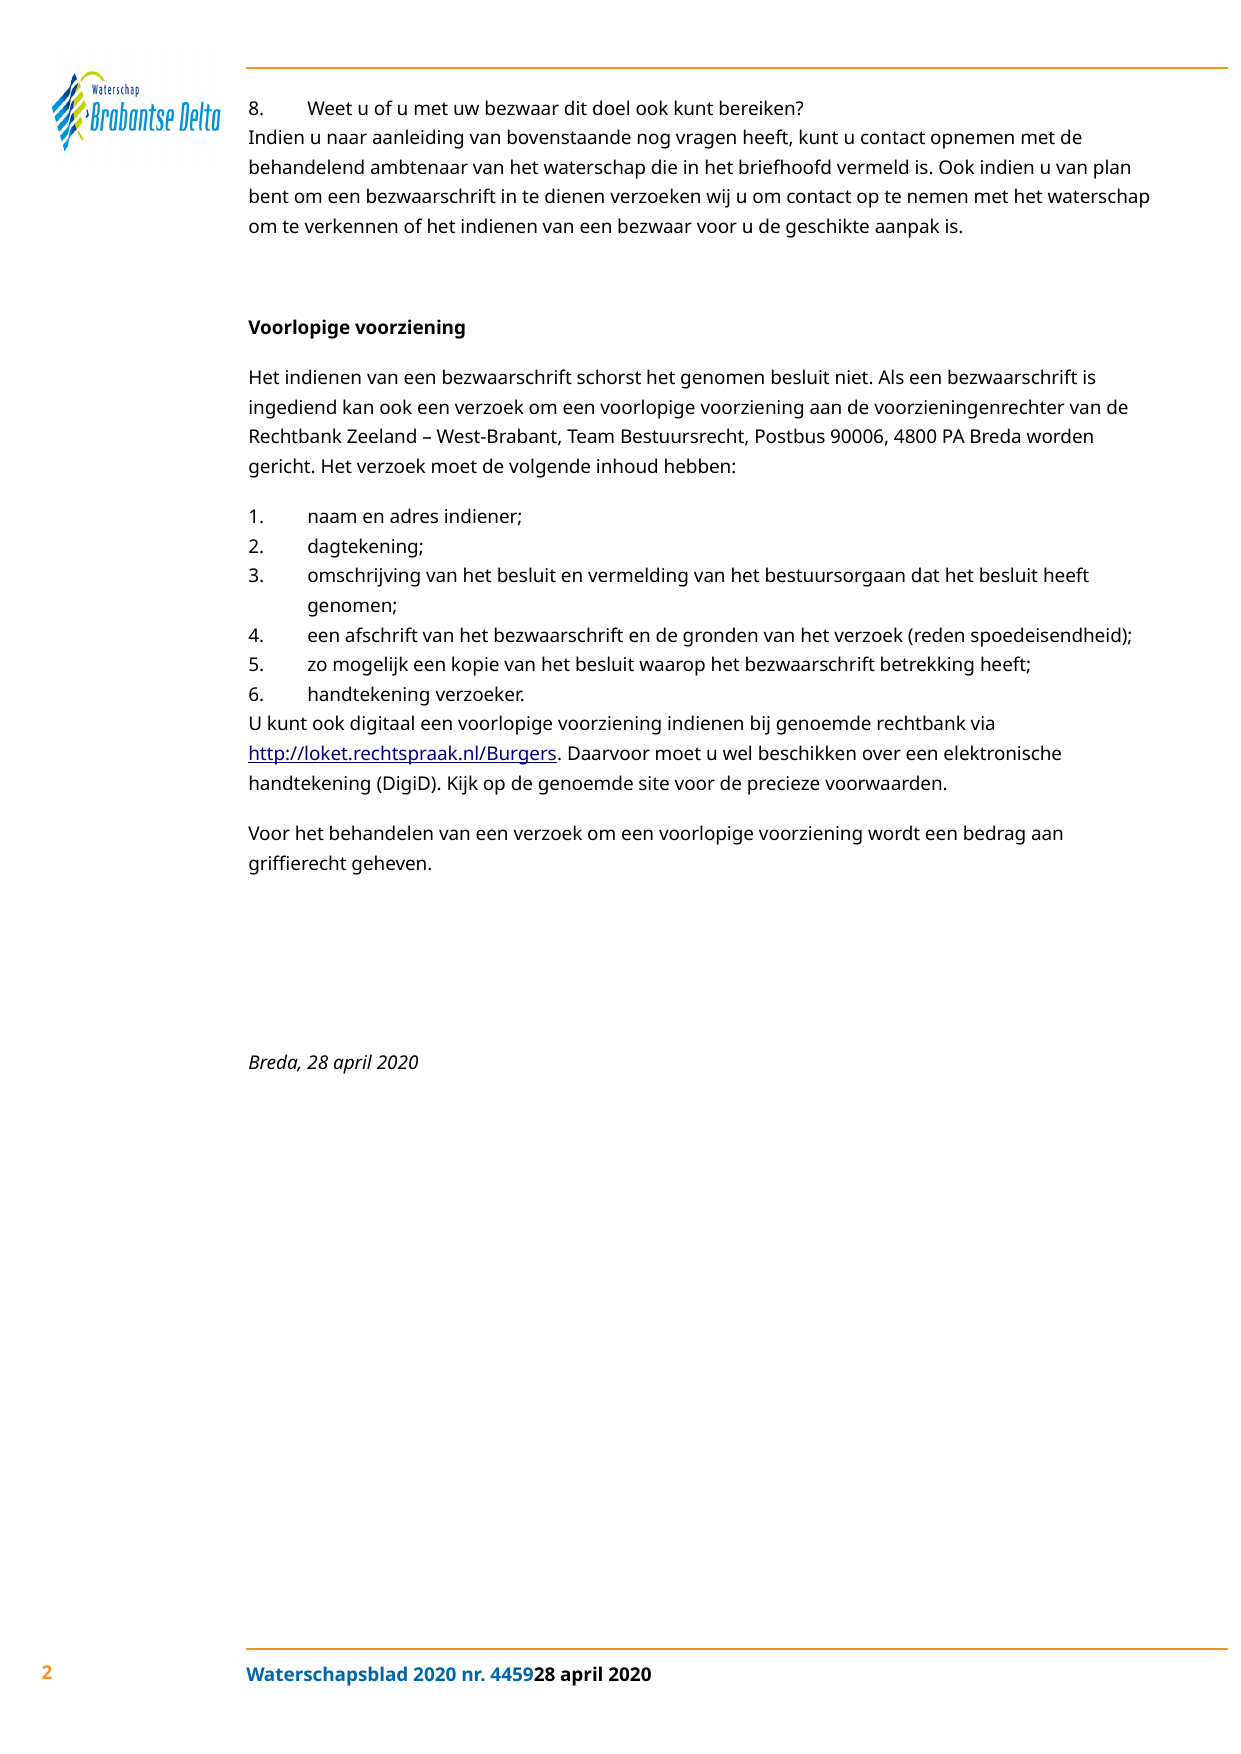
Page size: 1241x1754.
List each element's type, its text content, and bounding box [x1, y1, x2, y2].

list omschrijving van het besluit en vermelding van het bestuursorgaan dat het besluit heeft genomen; [248, 563, 1152, 618]
list naam en adres indiener; [248, 503, 1152, 529]
text Het indienen van een bezwaarschrift schorst het genomen besluit niet. Als een bezwaarschrift is ingediend kan ook een verzoek om een voorlopige voorziening aan de voorzieningenrechter van de Rechtbank Zeeland – West-Brabant, Team Bestuursrecht, Postbus 90006, 4800 PA Breda worden gericht. Het verzoek moet de volgende inhoud hebben: [248, 364, 1152, 479]
text Voor het behandelen van een verzoek om een voorlopige voorziening wordt een bedrag aan griffierecht geheven. [248, 820, 1152, 876]
list dagtekening; [248, 533, 1152, 559]
list handtekening verzoeker. [248, 681, 1152, 707]
list zo mogelijk een kopie van het besluit waarop het bezwaarschrift betrekking heeft; [248, 651, 1152, 677]
text Breda, 28 april 2020 [248, 1049, 1152, 1074]
text Indien u naar aanleiding van bovenstaande nog vragen heeft, kunt u contact opnemen met de behandelend ambtenaar van het waterschap die in het briefhoofd vermeld is. Ook indien u van plan bent om een bezwaarschrift in te dienen verzoeken wij u om contact op te nemen met het waterschap om te verkennen of het indienen van een bezwaar voor u de geschikte aanpak is. [248, 124, 1152, 239]
picture [41, 47, 231, 172]
list een afschrift van het bezwaarschrift en de gronden van het verzoek (reden spoedeisendheid); [248, 622, 1152, 648]
text Voorlopige voorziening [248, 314, 1152, 340]
text U kunt ook digitaal een voorlopige voorziening indienen bij genoemde rechtbank via http://loket.rechtspraak.nl/Burgers. Daarvoor moet u wel beschikken over een elektronische handtekening (DigiD). Kijk op de genoemde site voor de precieze voorwaarden. [248, 711, 1152, 796]
list Weet u of u met uw bezwaar dit doel ook kunt bereiken? [248, 95, 1152, 121]
